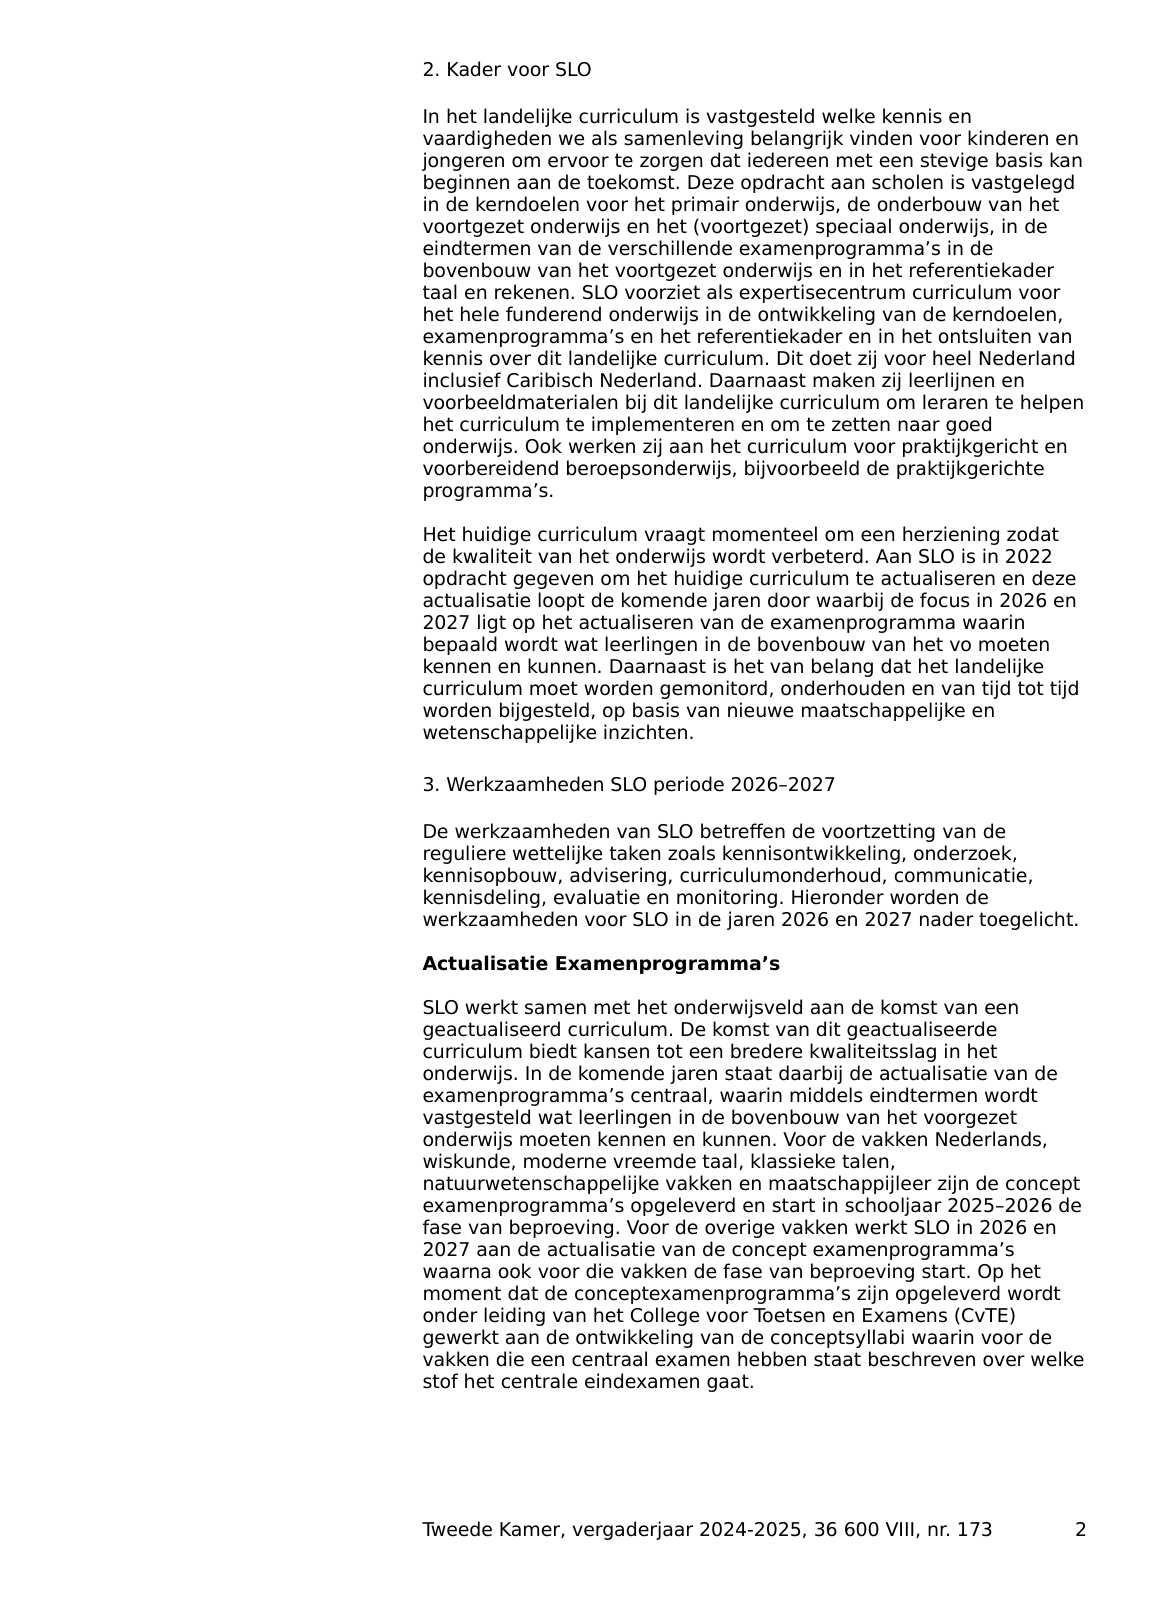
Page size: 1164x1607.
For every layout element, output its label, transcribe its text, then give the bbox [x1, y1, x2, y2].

subtitle 3. Werkzaamheden SLO periode 2026–2027 [422, 774, 1087, 796]
text SLO werkt samen met het onderwijsveld aan de komst van een geactualiseerd curriculum. De komst van dit geactualiseerde curriculum biedt kansen tot een bredere kwaliteitsslag in het onderwijs. In de komende jaren staat daarbij de actualisatie van de examenprogramma’s centraal, waarin middels eindtermen wordt vastgesteld wat leerlingen in de bovenbouw van het voorgezet onderwijs moeten kennen en kunnen. Voor de vakken Nederlands, wiskunde, moderne vreemde taal, klassieke talen, natuurwetenschappelijke vakken en maatschappijleer zijn de concept examenprogramma’s opgeleverd en start in schooljaar 2025–2026 de fase van beproeving. Voor de overige vakken werkt SLO in 2026 en 2027 aan de actualisatie van de concept examenprogramma’s waarna ook voor die vakken de fase van beproeving start. Op het moment dat de conceptexamenprogramma’s zijn opgeleverd wordt onder leiding van het College voor Toetsen en Examens (CvTE) gewerkt aan de ontwikkeling van de conceptsyllabi waarin voor de vakken die een centraal examen hebben staat beschreven over welke stof het centrale eindexamen gaat. [422, 997, 1087, 1392]
text De werkzaamheden van SLO betreffen de voortzetting van de reguliere wettelijke taken zoals kennisontwikkeling, onderzoek, kennisopbouw, advisering, curriculumonderhoud, communicatie, kennisdeling, evaluatie en monitoring. Hieronder worden de werkzaamheden voor SLO in de jaren 2026 en 2027 nader toegelicht. [422, 821, 1087, 931]
text In het landelijke curriculum is vastgesteld welke kennis en vaardigheden we als samenleving belangrijk vinden voor kinderen en jongeren om ervoor te zorgen dat iedereen met een stevige basis kan beginnen aan de toekomst. Deze opdracht aan scholen is vastgelegd in de kerndoelen voor het primair onderwijs, de onderbouw van het voortgezet onderwijs en het (voortgezet) speciaal onderwijs, in de eindtermen van de verschillende examenprogramma’s in de bovenbouw van het voortgezet onderwijs en in het referentiekader taal en rekenen. SLO voorziet als expertisecentrum curriculum voor het hele funderend onderwijs in de ontwikkeling van de kerndoelen, examenprogramma’s en het referentiekader en in het ontsluiten van kennis over dit landelijke curriculum. Dit doet zij voor heel Nederland inclusief Caribisch Nederland. Daarnaast maken zij leerlijnen en voorbeeldmaterialen bij dit landelijke curriculum om leraren te helpen het curriculum te implementeren en om te zetten naar goed onderwijs. Ook werken zij aan het curriculum voor praktijkgericht en voorbereidend beroepsonderwijs, bijvoorbeeld de praktijkgerichte programma’s. [422, 106, 1087, 502]
subtitle 2. Kader voor SLO [422, 59, 1087, 81]
text Het huidige curriculum vraagt momenteel om een herziening zodat de kwaliteit van het onderwijs wordt verbeterd. Aan SLO is in 2022 opdracht gegeven om het huidige curriculum te actualiseren en deze actualisatie loopt de komende jaren door waarbij de focus in 2026 en 2027 ligt op het actualiseren van de examenprogramma waarin bepaald wordt wat leerlingen in de bovenbouw van het vo moeten kennen en kunnen. Daarnaast is het van belang dat het landelijke curriculum moet worden gemonitord, onderhouden en van tijd tot tijd worden bijgesteld, op basis van nieuwe maatschappelijke en wetenschappelijke inzichten. [422, 524, 1087, 744]
subtitle Actualisatie Examenprogramma’s [422, 953, 1087, 975]
